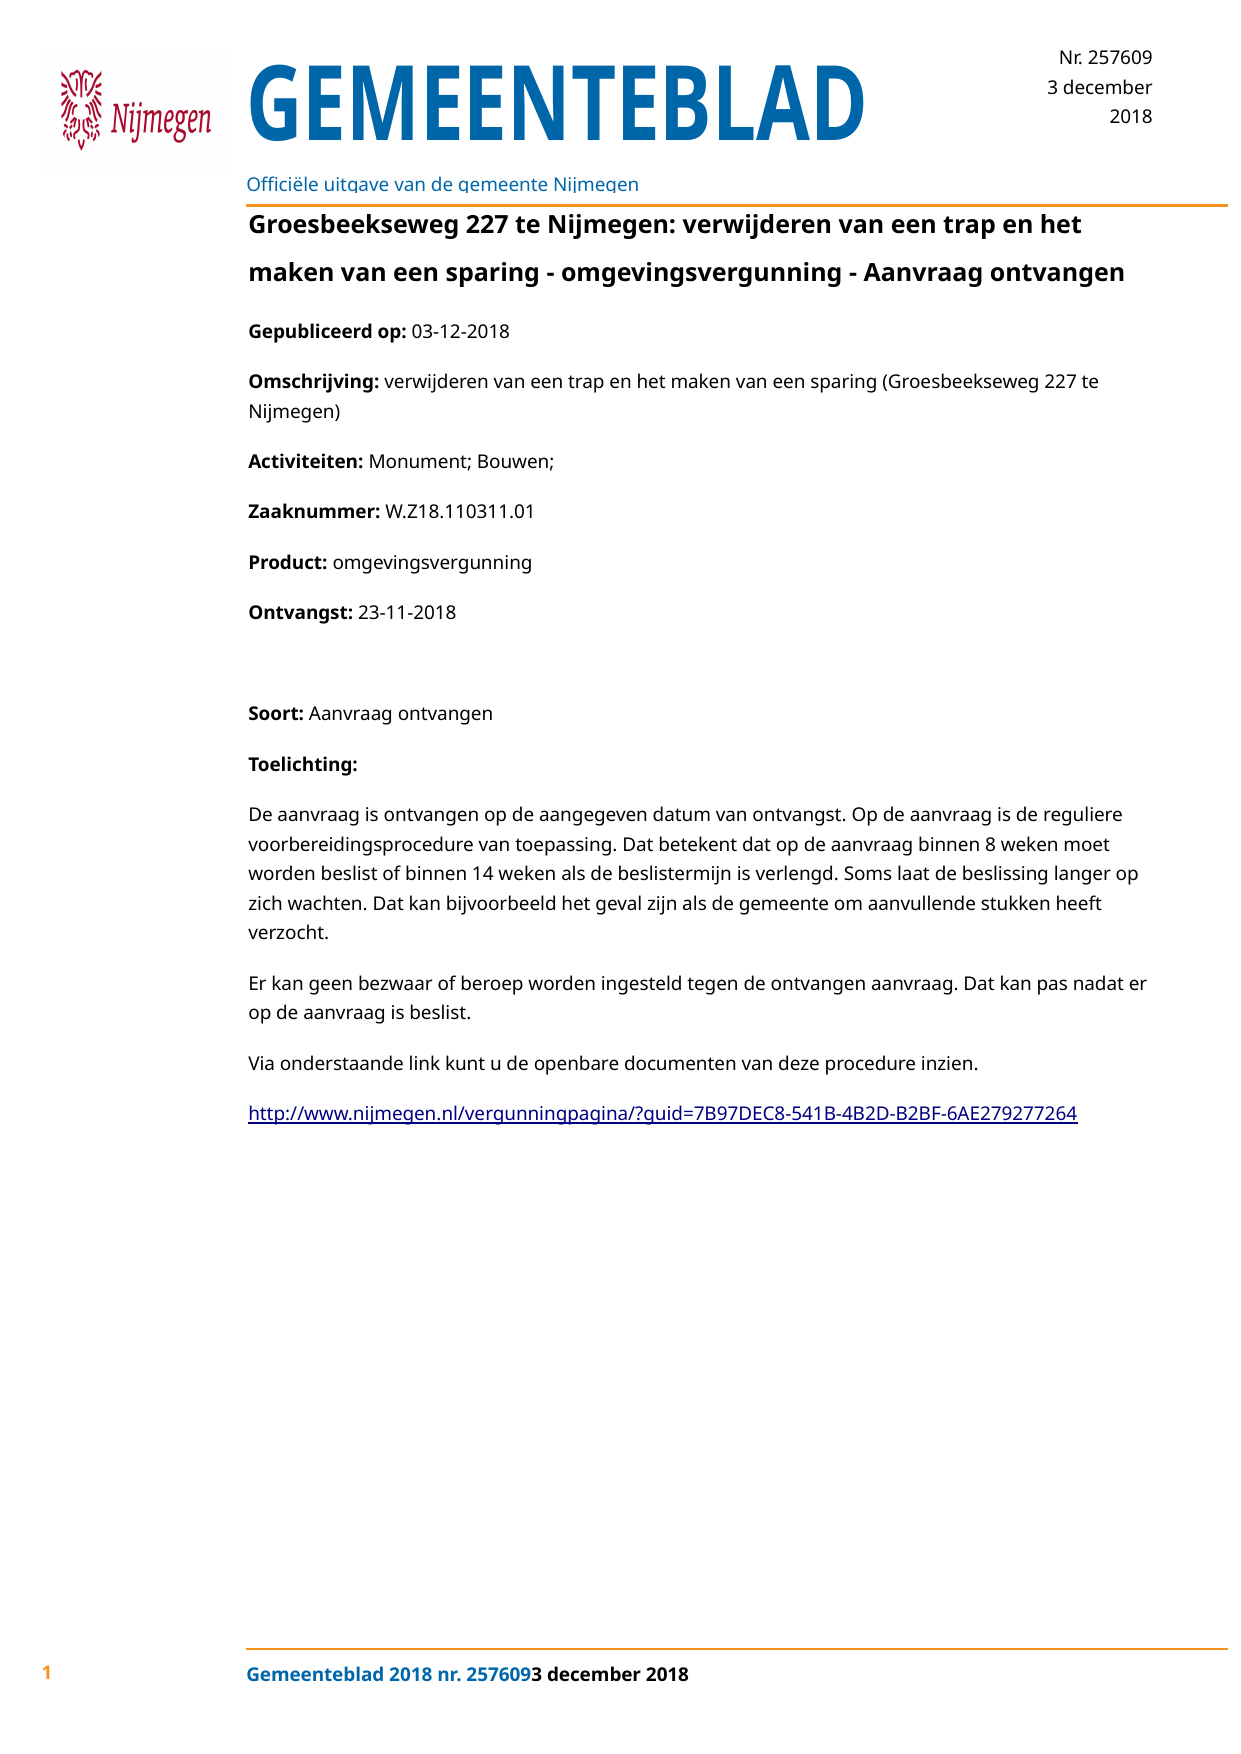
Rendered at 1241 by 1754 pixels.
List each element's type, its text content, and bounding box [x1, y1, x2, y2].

text Activiteiten: Monument; Bouwen; [248, 448, 1152, 474]
text Via onderstaande link kunt u de openbare documenten van deze procedure inzien. [248, 1050, 1152, 1076]
text Product: omgevingsvergunning [248, 549, 1152, 575]
text Omschrijving: verwijderen van een trap en het maken van een sparing (Groesbeekseweg 227 te Nijmegen) [248, 368, 1152, 424]
text Er kan geen bezwaar of beroep worden ingesteld tegen de ontvangen aanvraag. Dat kan pas nadat er op de aanvraag is beslist. [248, 970, 1152, 1025]
text Groesbeekseweg 227 te Nijmegen: verwijderen van een trap en het maken van een sparing - omgevingsvergunning - Aanvraag ontvangen [248, 207, 1152, 288]
picture [41, 47, 231, 172]
text Zaaknummer: W.Z18.110311.01 [248, 499, 1152, 524]
text De aanvraag is ontvangen op de aangegeven datum van ontvangst. Op de aanvraag is de reguliere voorbereidingsprocedure van toepassing. Dat betekent dat op de aanvraag binnen 8 weken moet worden beslist of binnen 14 weken als de beslistermijn is verlengd. Soms laat de beslissing langer op zich wachten. Dat kan bijvoorbeeld het geval zijn als de gemeente om aanvullende stukken heeft verzocht. [248, 801, 1152, 945]
text Soort: Aanvraag ontvangen [248, 700, 1152, 726]
text http://www.nijmegen.nl/vergunningpagina/?guid=7B97DEC8-541B-4B2D-B2BF-6AE279277264 [248, 1100, 1152, 1126]
text Toelichting: [248, 751, 1152, 777]
text Gepubliceerd op: 03-12-2018 [248, 318, 1152, 344]
text Ontvangst: 23-11-2018 [248, 599, 1152, 625]
